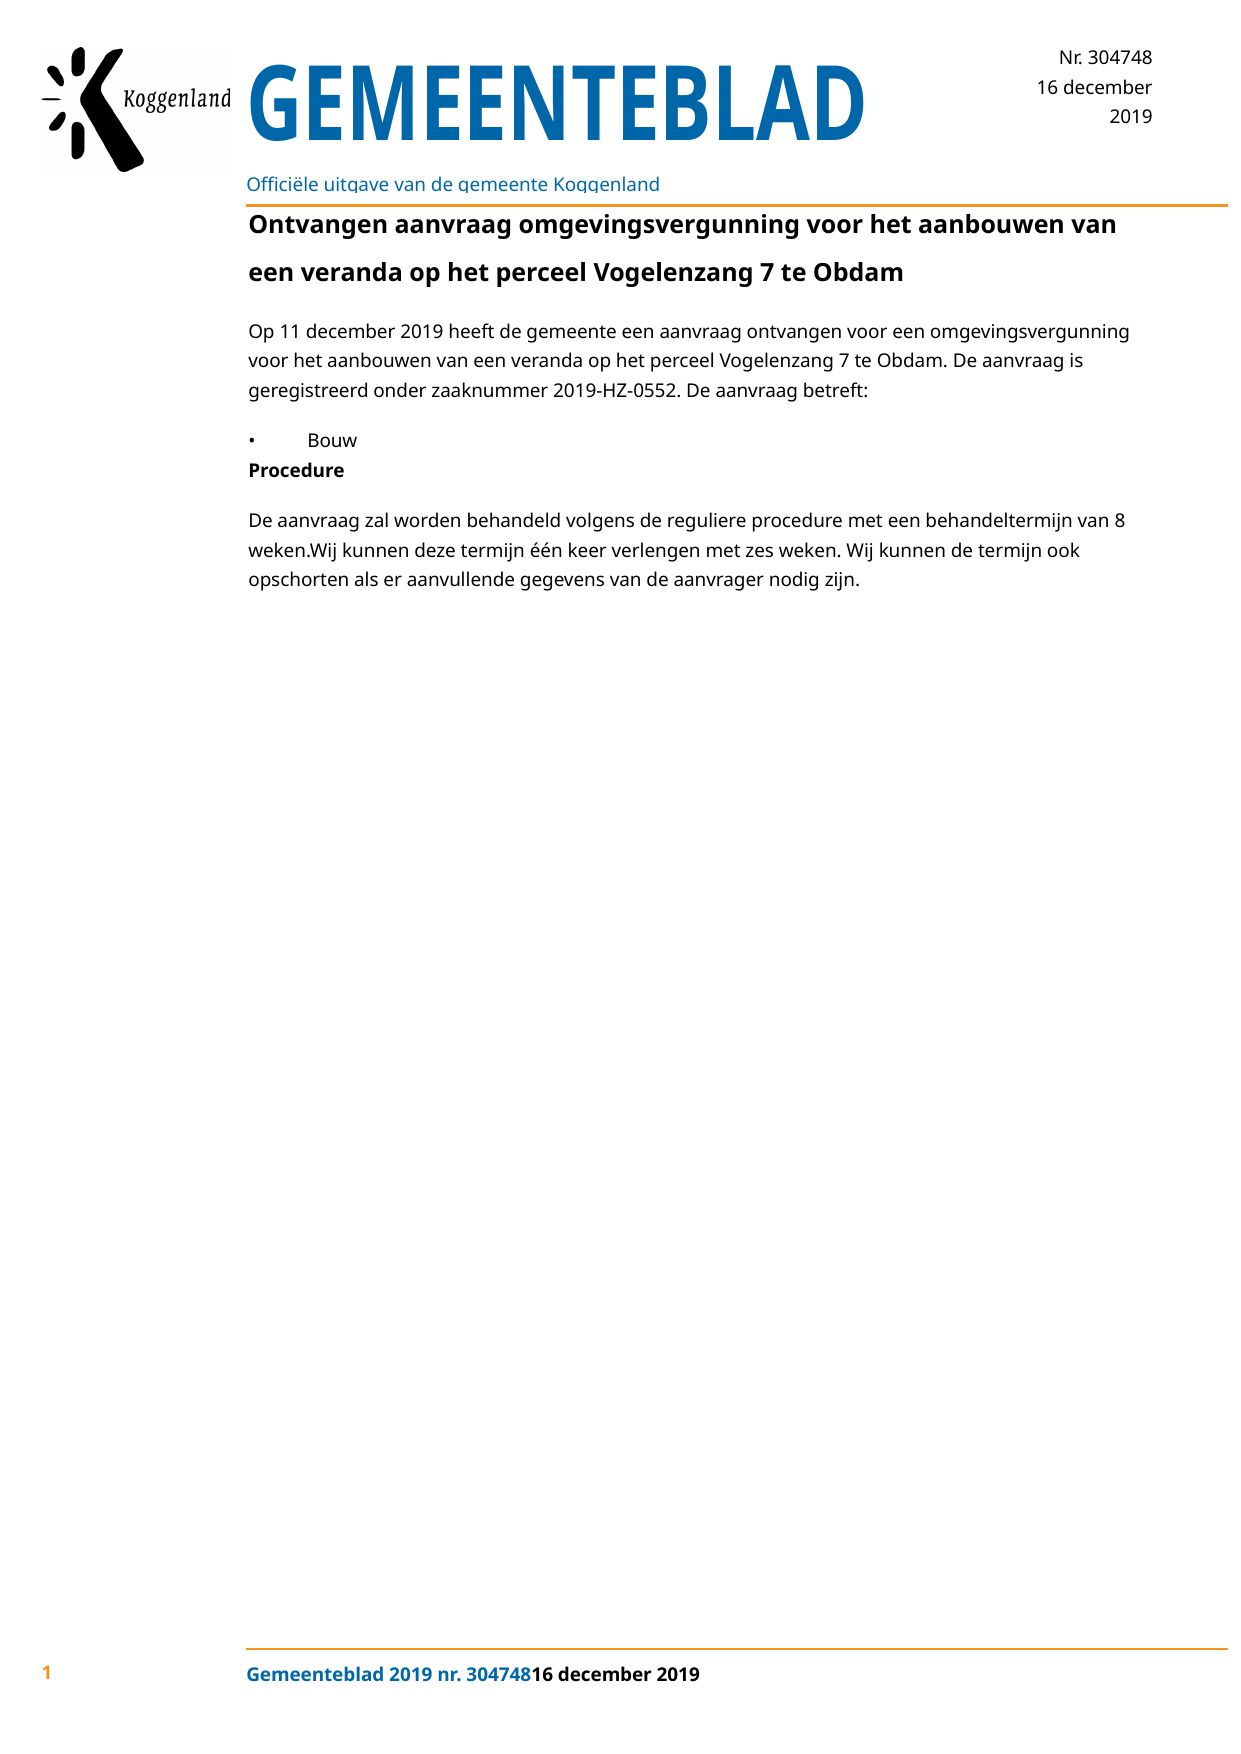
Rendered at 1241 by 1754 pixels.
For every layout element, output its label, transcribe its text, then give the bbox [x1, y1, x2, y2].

text Op 11 december 2019 heeft de gemeente een aanvraag ontvangen voor een omgevingsvergunning voor het aanbouwen van een veranda op het perceel Vogelenzang 7 te Obdam. De aanvraag is geregistreerd onder zaaknummer 2019-HZ-0552. De aanvraag betreft: [248, 318, 1152, 403]
list Bouw [248, 427, 1152, 453]
text Procedure [248, 457, 1152, 483]
text Ontvangen aanvraag omgevingsvergunning voor het aanbouwen van een veranda op het perceel Vogelenzang 7 te Obdam [248, 207, 1152, 288]
text De aanvraag zal worden behandeld volgens de reguliere procedure met een behandeltermijn van 8 weken.Wij kunnen deze termijn één keer verlengen met zes weken. Wij kunnen de termijn ook opschorten als er aanvullende gegevens van de aanvrager nodig zijn. [248, 507, 1152, 592]
picture [41, 47, 231, 172]
